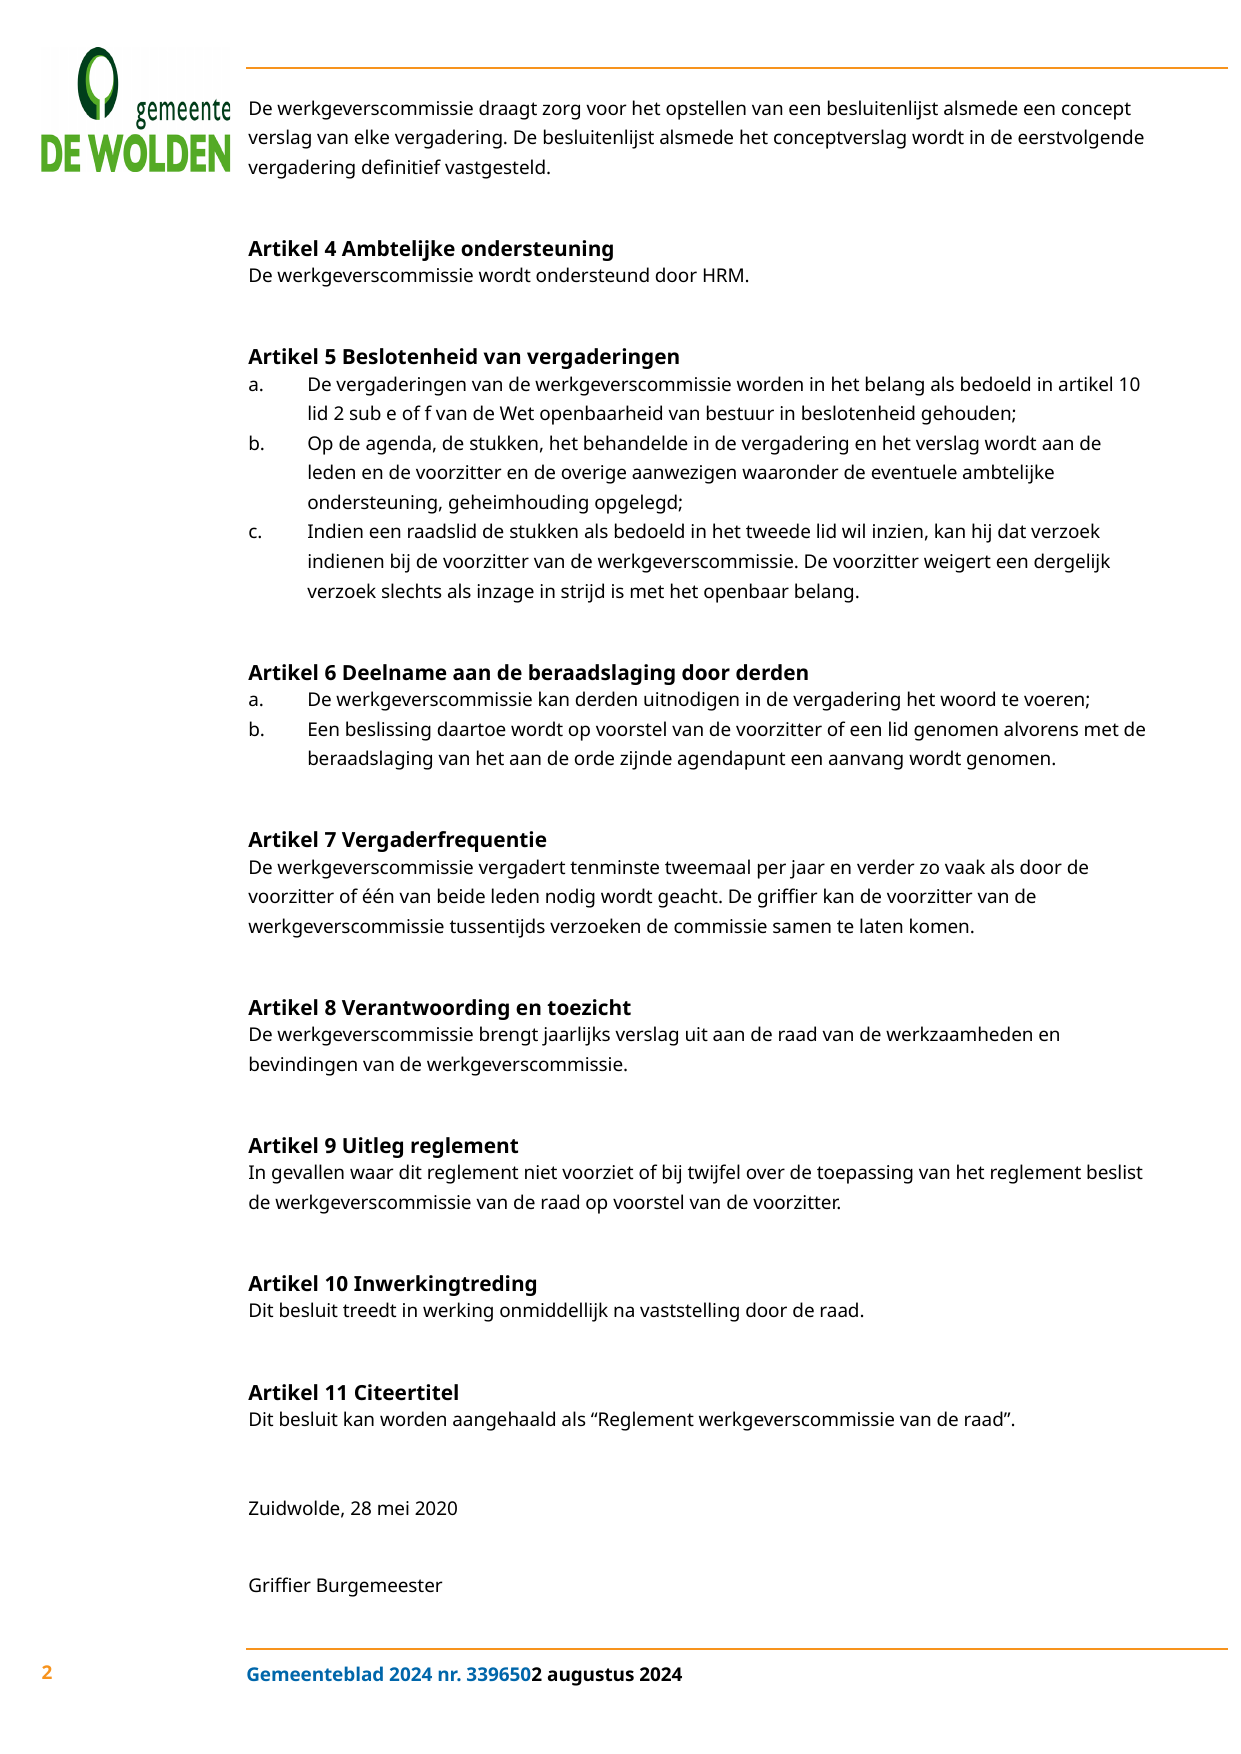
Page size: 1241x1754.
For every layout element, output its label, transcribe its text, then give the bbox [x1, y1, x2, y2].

text De werkgeverscommissie vergadert tenminste tweemaal per jaar en verder zo vaak als door de voorzitter of één van beide leden nodig wordt geacht. De griffier kan de voorzitter van de werkgeverscommissie tussentijds verzoeken de commissie samen te laten komen. [248, 854, 1152, 939]
text De werkgeverscommissie draagt zorg voor het opstellen van een besluitenlijst alsmede een concept verslag van elke vergadering. De besluitenlijst alsmede het conceptverslag wordt in de eerstvolgende vergadering definitief vastgesteld. [248, 95, 1152, 180]
list Indien een raadslid de stukken als bedoeld in het tweede lid wil inzien, kan hij dat verzoek indienen bij de voorzitter van de werkgeverscommissie. De voorzitter weigert een dergelijk verzoek slechts als inzage in strijd is met het openbaar belang. [248, 519, 1152, 604]
text Dit besluit treedt in werking onmiddellijk na vaststelling door de raad. [248, 1298, 1152, 1323]
text Artikel 11 Citeertitel [248, 1378, 1152, 1406]
text De werkgeverscommissie wordt ondersteund door HRM. [248, 262, 1152, 288]
list Een beslissing daartoe wordt op voorstel van de voorzitter of een lid genomen alvorens met de beraadslaging van het aan de orde zijnde agendapunt een aanvang wordt genomen. [248, 716, 1152, 771]
text Griffier Burgemeester [248, 1572, 1152, 1598]
text Artikel 9 Uitleg reglement [248, 1131, 1152, 1159]
picture [41, 47, 231, 172]
text In gevallen waar dit reglement niet voorziet of bij twijfel over de toepassing van het reglement beslist de werkgeverscommissie van de raad op voorstel van de voorzitter. [248, 1159, 1152, 1215]
list De werkgeverscommissie kan derden uitnodigen in de vergadering het woord te voeren; [248, 686, 1152, 712]
text Artikel 6 Deelname aan de beraadslaging door derden [248, 658, 1152, 686]
list Op de agenda, de stukken, het behandelde in de vergadering en het verslag wordt aan de leden en de voorzitter en de overige aanwezigen waaronder de eventuele ambtelijke ondersteuning, geheimhouding opgelegd; [248, 430, 1152, 515]
text De werkgeverscommissie brengt jaarlijks verslag uit aan de raad van de werkzaamheden en bevindingen van de werkgeverscommissie. [248, 1022, 1152, 1077]
text Artikel 7 Vergaderfrequentie [248, 826, 1152, 854]
list De vergaderingen van de werkgeverscommissie worden in het belang als bedoeld in artikel 10 lid 2 sub e of f van de Wet openbaarheid van bestuur in beslotenheid gehouden; [248, 371, 1152, 426]
text Dit besluit kan worden aangehaald als “Reglement werkgeverscommissie van de raad”. [248, 1406, 1152, 1432]
text Artikel 10 Inwerkingtreding [248, 1269, 1152, 1298]
text Zuidwolde, 28 mei 2020 [248, 1495, 1152, 1521]
text Artikel 5 Beslotenheid van vergaderingen [248, 342, 1152, 371]
text Artikel 4 Ambtelijke ondersteuning [248, 234, 1152, 262]
text Artikel 8 Verantwoording en toezicht [248, 993, 1152, 1022]
